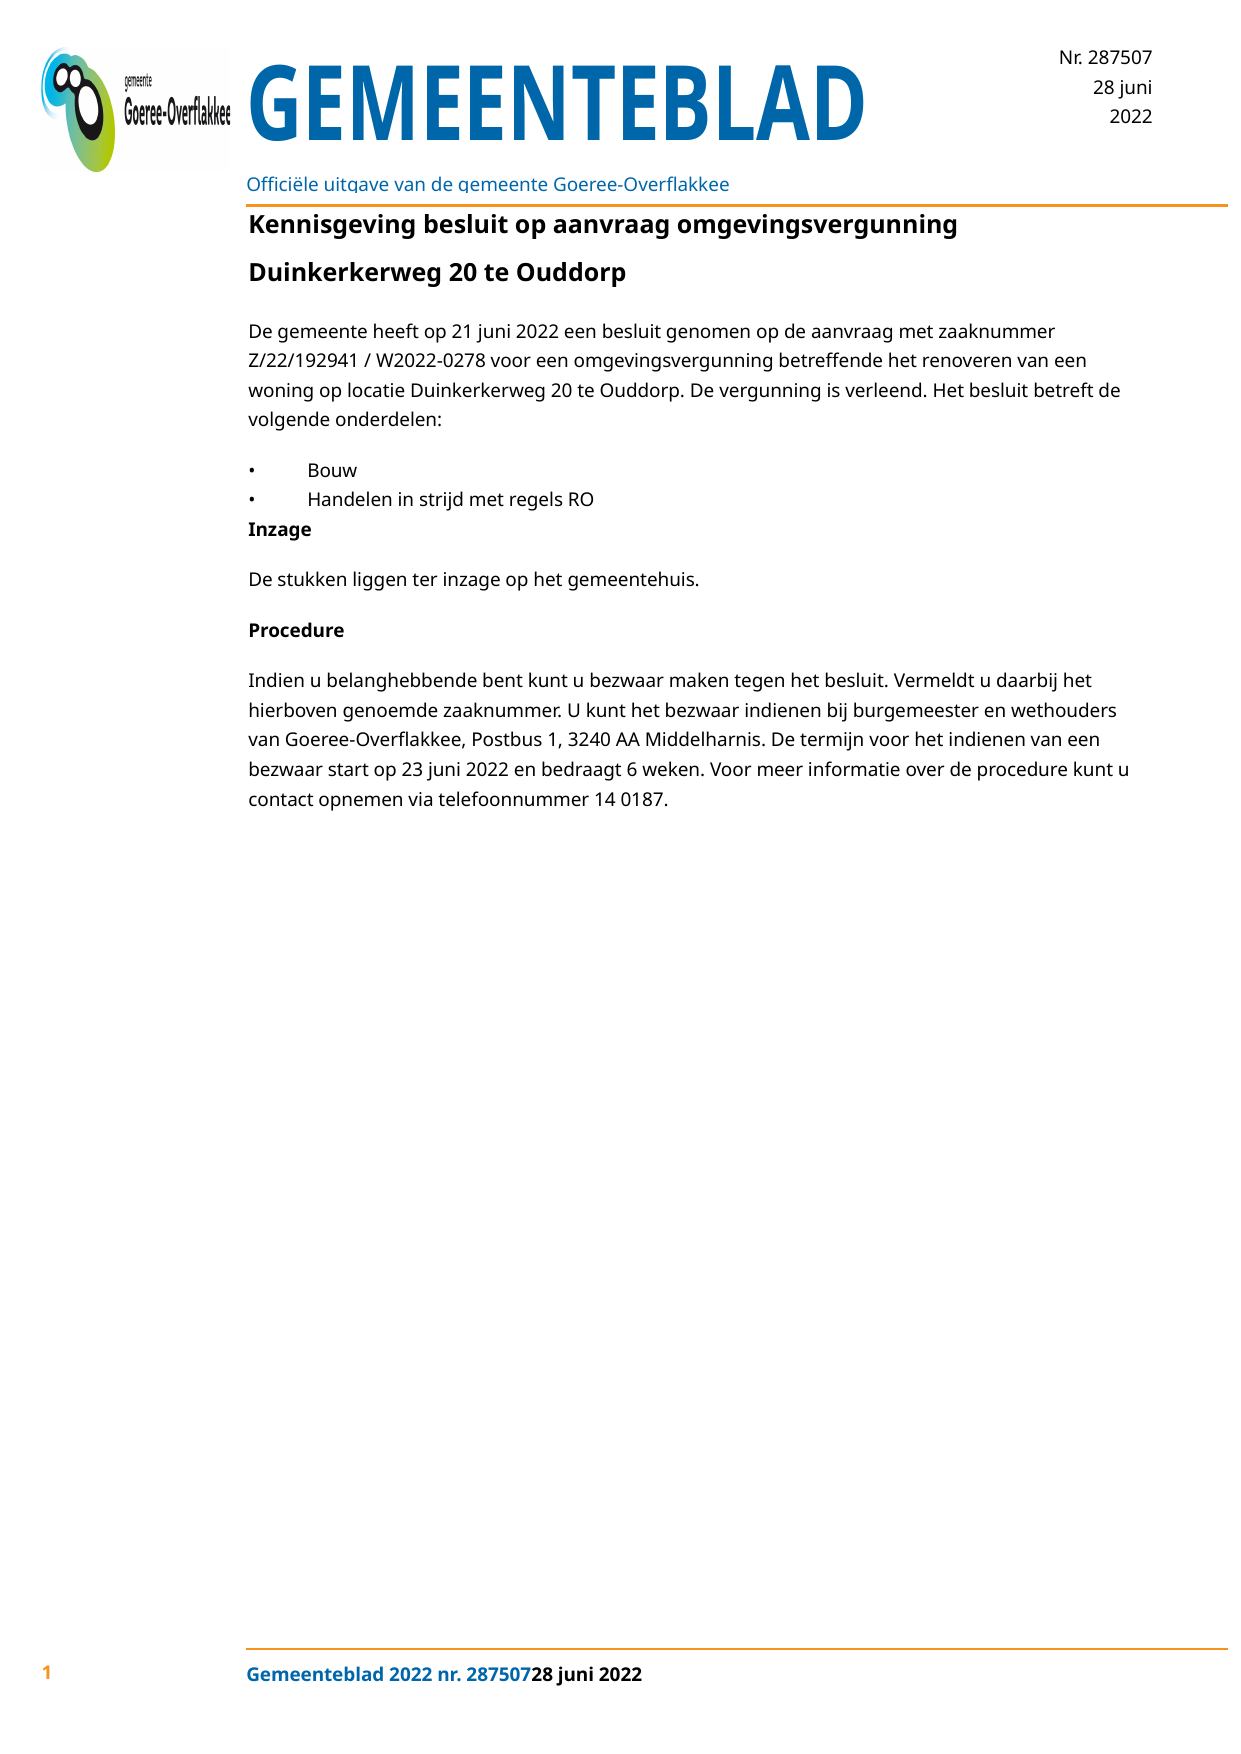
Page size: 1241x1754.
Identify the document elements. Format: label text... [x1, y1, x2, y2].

text Procedure [248, 617, 1152, 643]
list Handelen in strijd met regels RO [248, 487, 1152, 512]
text De gemeente heeft op 21 juni 2022 een besluit genomen op de aanvraag met zaaknummer Z/22/192941 / W2022-0278 voor een omgevingsvergunning betreffende het renoveren van een woning op locatie Duinkerkerweg 20 te Ouddorp. De vergunning is verleend. Het besluit betreft de volgende onderdelen: [248, 318, 1152, 432]
text Inzage [248, 516, 1152, 542]
text Indien u belanghebbende bent kunt u bezwaar maken tegen het besluit. Vermeldt u daarbij het hierboven genoemde zaaknummer. U kunt het bezwaar indienen bij burgemeester en wethouders van Goeree-Overflakkee, Postbus 1, 3240 AA Middelharnis. De termijn voor het indienen van een bezwaar start op 23 juni 2022 en bedraagt 6 weken. Voor meer informatie over de procedure kunt u contact opnemen via telefoonnummer 14 0187. [248, 667, 1152, 812]
text De stukken liggen ter inzage op het gemeentehuis. [248, 567, 1152, 592]
text Kennisgeving besluit op aanvraag omgevingsvergunning Duinkerkerweg 20 te Ouddorp [248, 207, 1152, 288]
list Bouw [248, 457, 1152, 483]
picture [41, 47, 231, 172]
